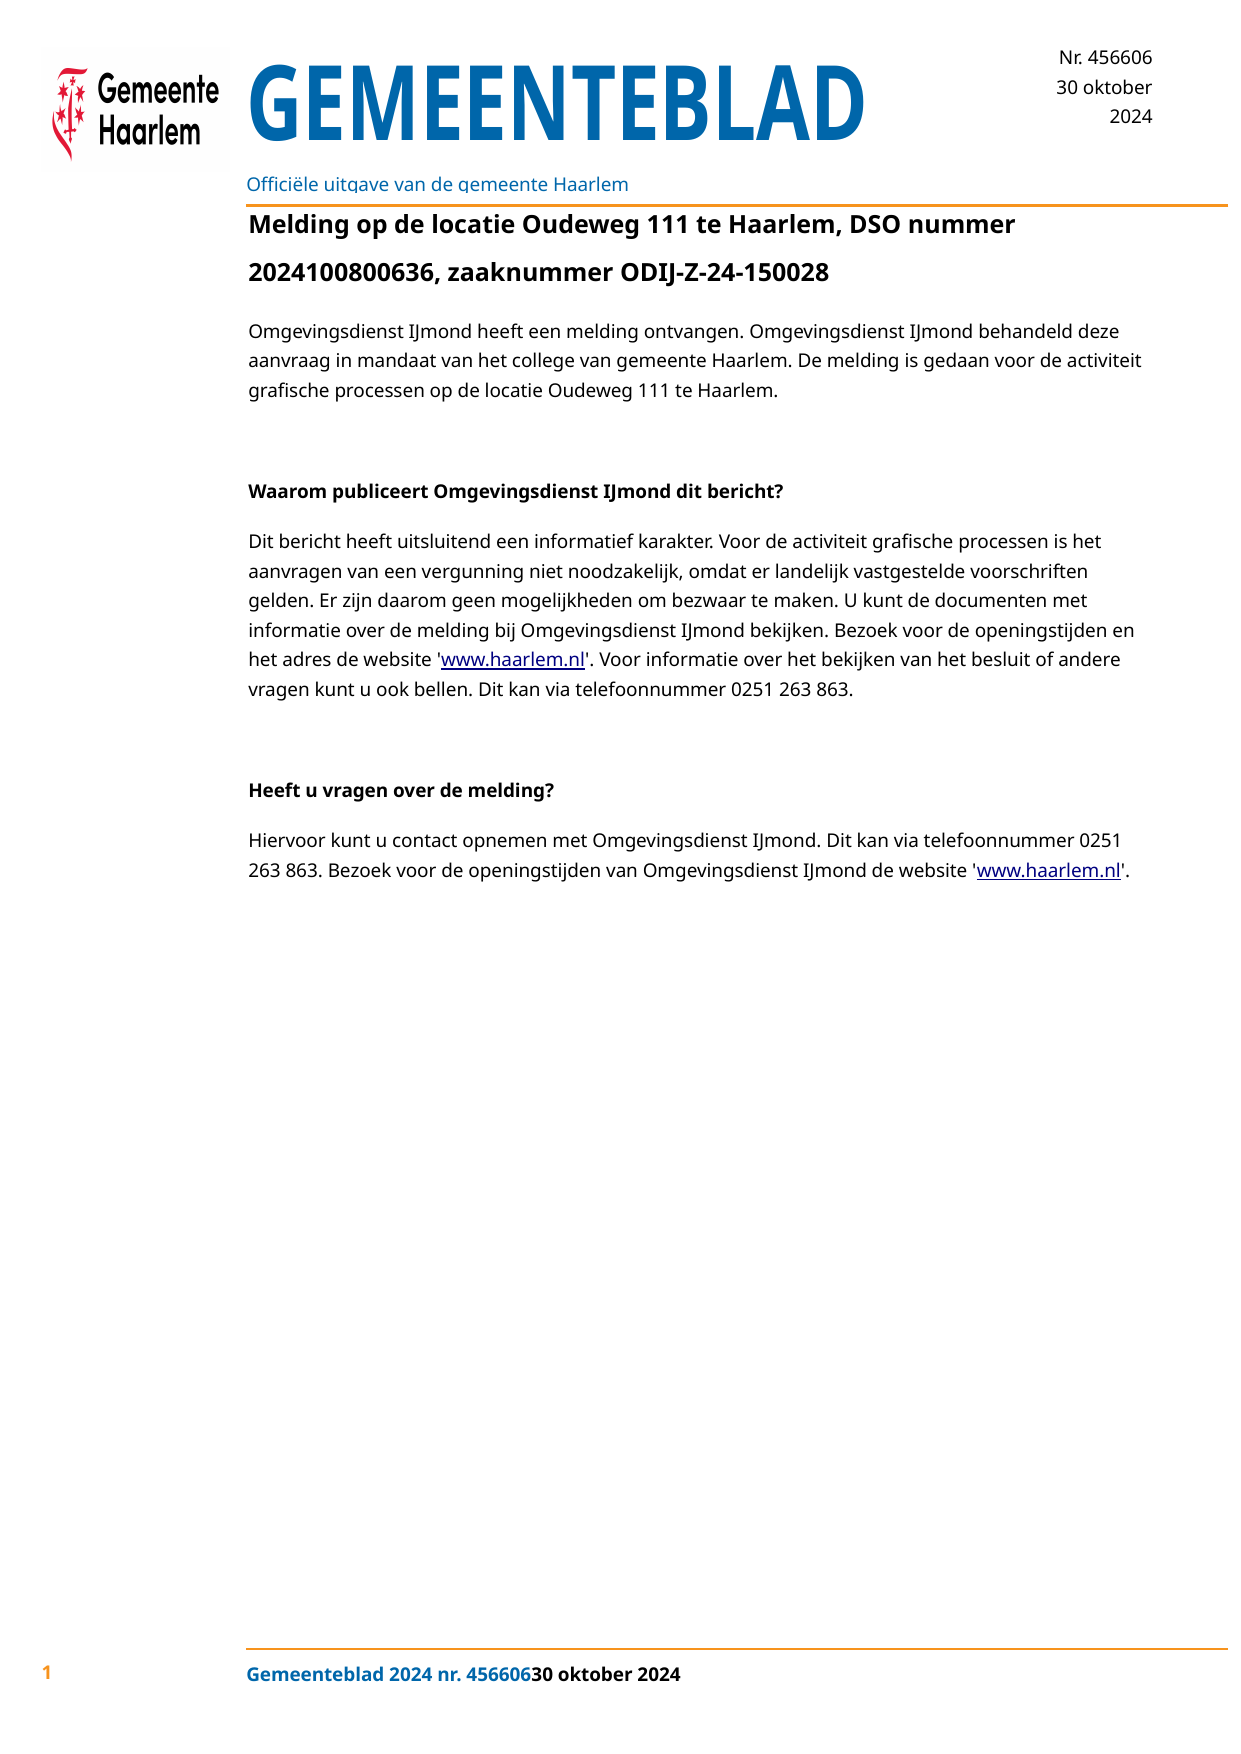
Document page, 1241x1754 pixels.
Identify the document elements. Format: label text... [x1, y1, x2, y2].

text Melding op de locatie Oudeweg 111 te Haarlem, DSO nummer 2024100800636, zaaknummer ODIJ-Z-24-150028 [248, 207, 1152, 288]
text Waarom publiceert Omgevingsdienst IJmond dit bericht? [248, 478, 1152, 504]
text Dit bericht heeft uitsluitend een informatief karakter. Voor de activiteit grafische processen is het aanvragen van een vergunning niet noodzakelijk, omdat er landelijk vastgestelde voorschriften gelden. Er zijn daarom geen mogelijkheden om bezwaar te maken. U kunt de documenten met informatie over de melding bij Omgevingsdienst IJmond bekijken. Bezoek voor de openingstijden en het adres de website 'www.haarlem.nl'. Voor informatie over het bekijken van het besluit of andere vragen kunt u ook bellen. Dit kan via telefoonnummer 0251 263 863. [248, 528, 1152, 702]
text Omgevingsdienst IJmond heeft een melding ontvangen. Omgevingsdienst IJmond behandeld deze aanvraag in mandaat van het college van gemeente Haarlem. De melding is gedaan voor de activiteit grafische processen op de locatie Oudeweg 111 te Haarlem. [248, 318, 1152, 403]
text Hiervoor kunt u contact opnemen met Omgevingsdienst IJmond. Dit kan via telefoonnummer 0251 263 863. Bezoek voor de openingstijden van Omgevingsdienst IJmond de website 'www.haarlem.nl'. [248, 827, 1152, 883]
picture [41, 47, 231, 172]
text Heeft u vragen over de melding? [248, 777, 1152, 803]
